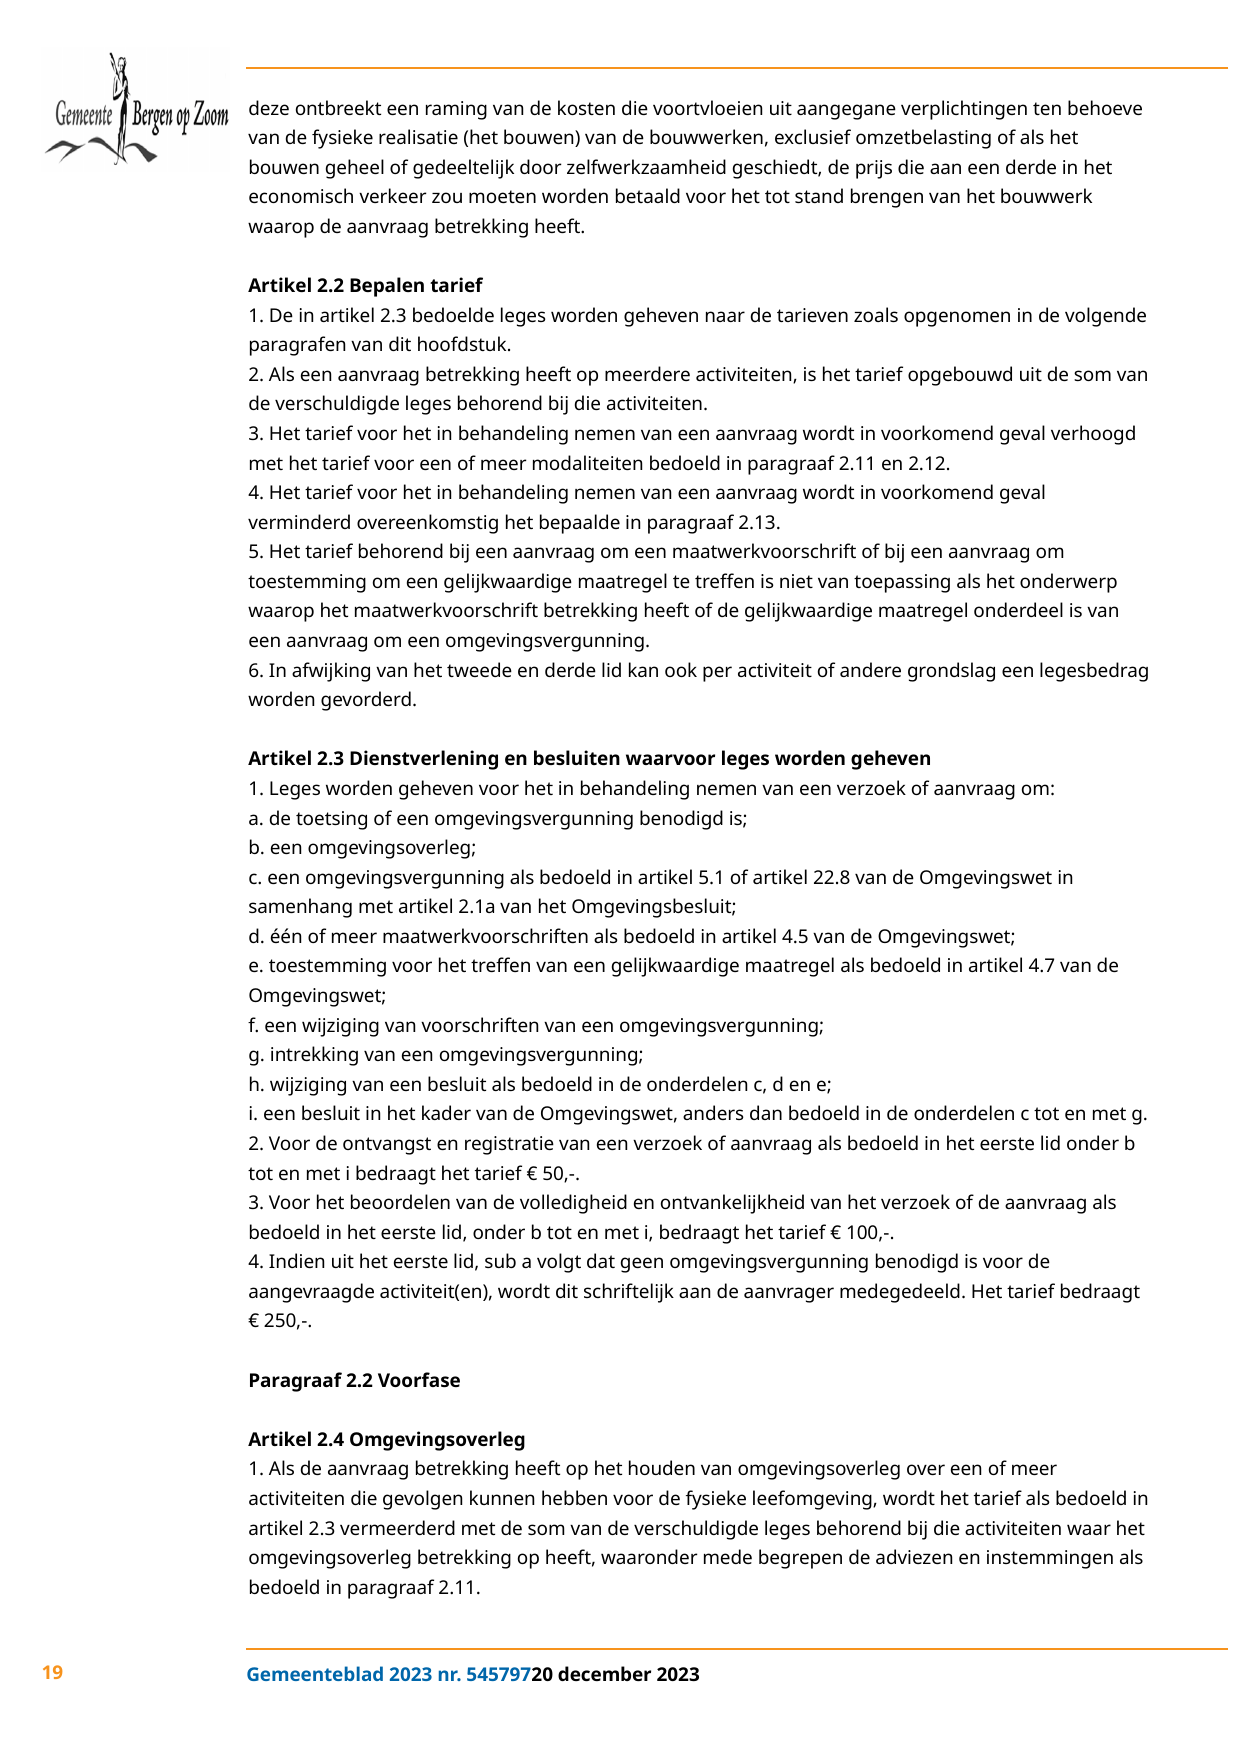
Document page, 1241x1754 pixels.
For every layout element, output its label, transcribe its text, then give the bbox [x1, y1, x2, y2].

text f. een wijziging van voorschriften van een omgevingsvergunning; [248, 1012, 1152, 1038]
text Paragraaf 2.2 Voorfase [248, 1367, 1152, 1393]
text e. toestemming voor het treffen van een gelijkwaardige maatregel als bedoeld in artikel 4.7 van de Omgevingswet; [248, 953, 1152, 1008]
text g. intrekking van een omgevingsvergunning; [248, 1041, 1152, 1067]
text h. wijziging van een besluit als bedoeld in de onderdelen c, d en e; [248, 1071, 1152, 1097]
text Artikel 2.3 Dienstverlening en besluiten waarvoor leges worden geheven [248, 746, 1152, 771]
text 5. Het tarief behorend bij een aanvraag om een maatwerkvoorschrift of bij een aanvraag om toestemming om een gelijkwaardige maatregel te treffen is niet van toepassing als het onderwerp waarop het maatwerkvoorschrift betrekking heeft of de gelijkwaardige maatregel onderdeel is van een aanvraag om een omgevingsvergunning. [248, 538, 1152, 653]
picture [41, 47, 231, 172]
text a. de toetsing of een omgevingsvergunning benodigd is; [248, 805, 1152, 831]
text 4. Het tarief voor het in behandeling nemen van een aanvraag wordt in voorkomend geval verminderd overeenkomstig het bepaalde in paragraaf 2.13. [248, 479, 1152, 535]
text Artikel 2.4 Omgevingsoverleg [248, 1426, 1152, 1452]
text 2. Als een aanvraag betrekking heeft op meerdere activiteiten, is het tarief opgebouwd uit de som van de verschuldigde leges behorend bij die activiteiten. [248, 361, 1152, 416]
text 3. Voor het beoordelen van de volledigheid en ontvankelijkheid van het verzoek of de aanvraag als bedoeld in het eerste lid, onder b tot en met i, bedraagt het tarief € 100,-. [248, 1189, 1152, 1245]
text 1. Leges worden geheven voor het in behandeling nemen van een verzoek of aanvraag om: [248, 775, 1152, 801]
text b. een omgevingsoverleg; [248, 834, 1152, 860]
text 6. In afwijking van het tweede en derde lid kan ook per activiteit of andere grondslag een legesbedrag worden gevorderd. [248, 657, 1152, 712]
text Artikel 2.2 Bepalen tarief [248, 272, 1152, 298]
text 1. De in artikel 2.3 bedoelde leges worden geheven naar de tarieven zoals opgenomen in de volgende paragrafen van dit hoofdstuk. [248, 302, 1152, 357]
text 4. Indien uit het eerste lid, sub a volgt dat geen omgevingsvergunning benodigd is voor de aangevraagde activiteit(en), wordt dit schriftelijk aan de aanvrager medegedeeld. Het tarief bedraagt € 250,-. [248, 1248, 1152, 1333]
text 3. Het tarief voor het in behandeling nemen van een aanvraag wordt in voorkomend geval verhoogd met het tarief voor een of meer modaliteiten bedoeld in paragraaf 2.11 en 2.12. [248, 420, 1152, 476]
text 1. Als de aanvraag betrekking heeft op het houden van omgevingsoverleg over een of meer activiteiten die gevolgen kunnen hebben voor de fysieke leefomgeving, wordt het tarief als bedoeld in artikel 2.3 vermeerderd met de som van de verschuldigde leges behorend bij die activiteiten waar het omgevingsoverleg betrekking op heeft, waaronder mede begrepen de adviezen en instemmingen als bedoeld in paragraaf 2.11. [248, 1456, 1152, 1600]
text d. één of meer maatwerkvoorschriften als bedoeld in artikel 4.5 van de Omgevingswet; [248, 923, 1152, 949]
text deze ontbreekt een raming van de kosten die voortvloeien uit aangegane verplichtingen ten behoeve van de fysieke realisatie (het bouwen) van de bouwwerken, exclusief omzetbelasting of als het bouwen geheel of gedeeltelijk door zelfwerkzaamheid geschiedt, de prijs die aan een derde in het economisch verkeer zou moeten worden betaald voor het tot stand brengen van het bouwwerk waarop de aanvraag betrekking heeft. [248, 95, 1152, 239]
text c. een omgevingsvergunning als bedoeld in artikel 5.1 of artikel 22.8 van de Omgevingswet in samenhang met artikel 2.1a van het Omgevingsbesluit; [248, 864, 1152, 919]
text i. een besluit in het kader van de Omgevingswet, anders dan bedoeld in de onderdelen c tot en met g. [248, 1101, 1152, 1126]
text 2. Voor de ontvangst en registratie van een verzoek of aanvraag als bedoeld in het eerste lid onder b tot en met i bedraagt het tarief € 50,-. [248, 1130, 1152, 1186]
